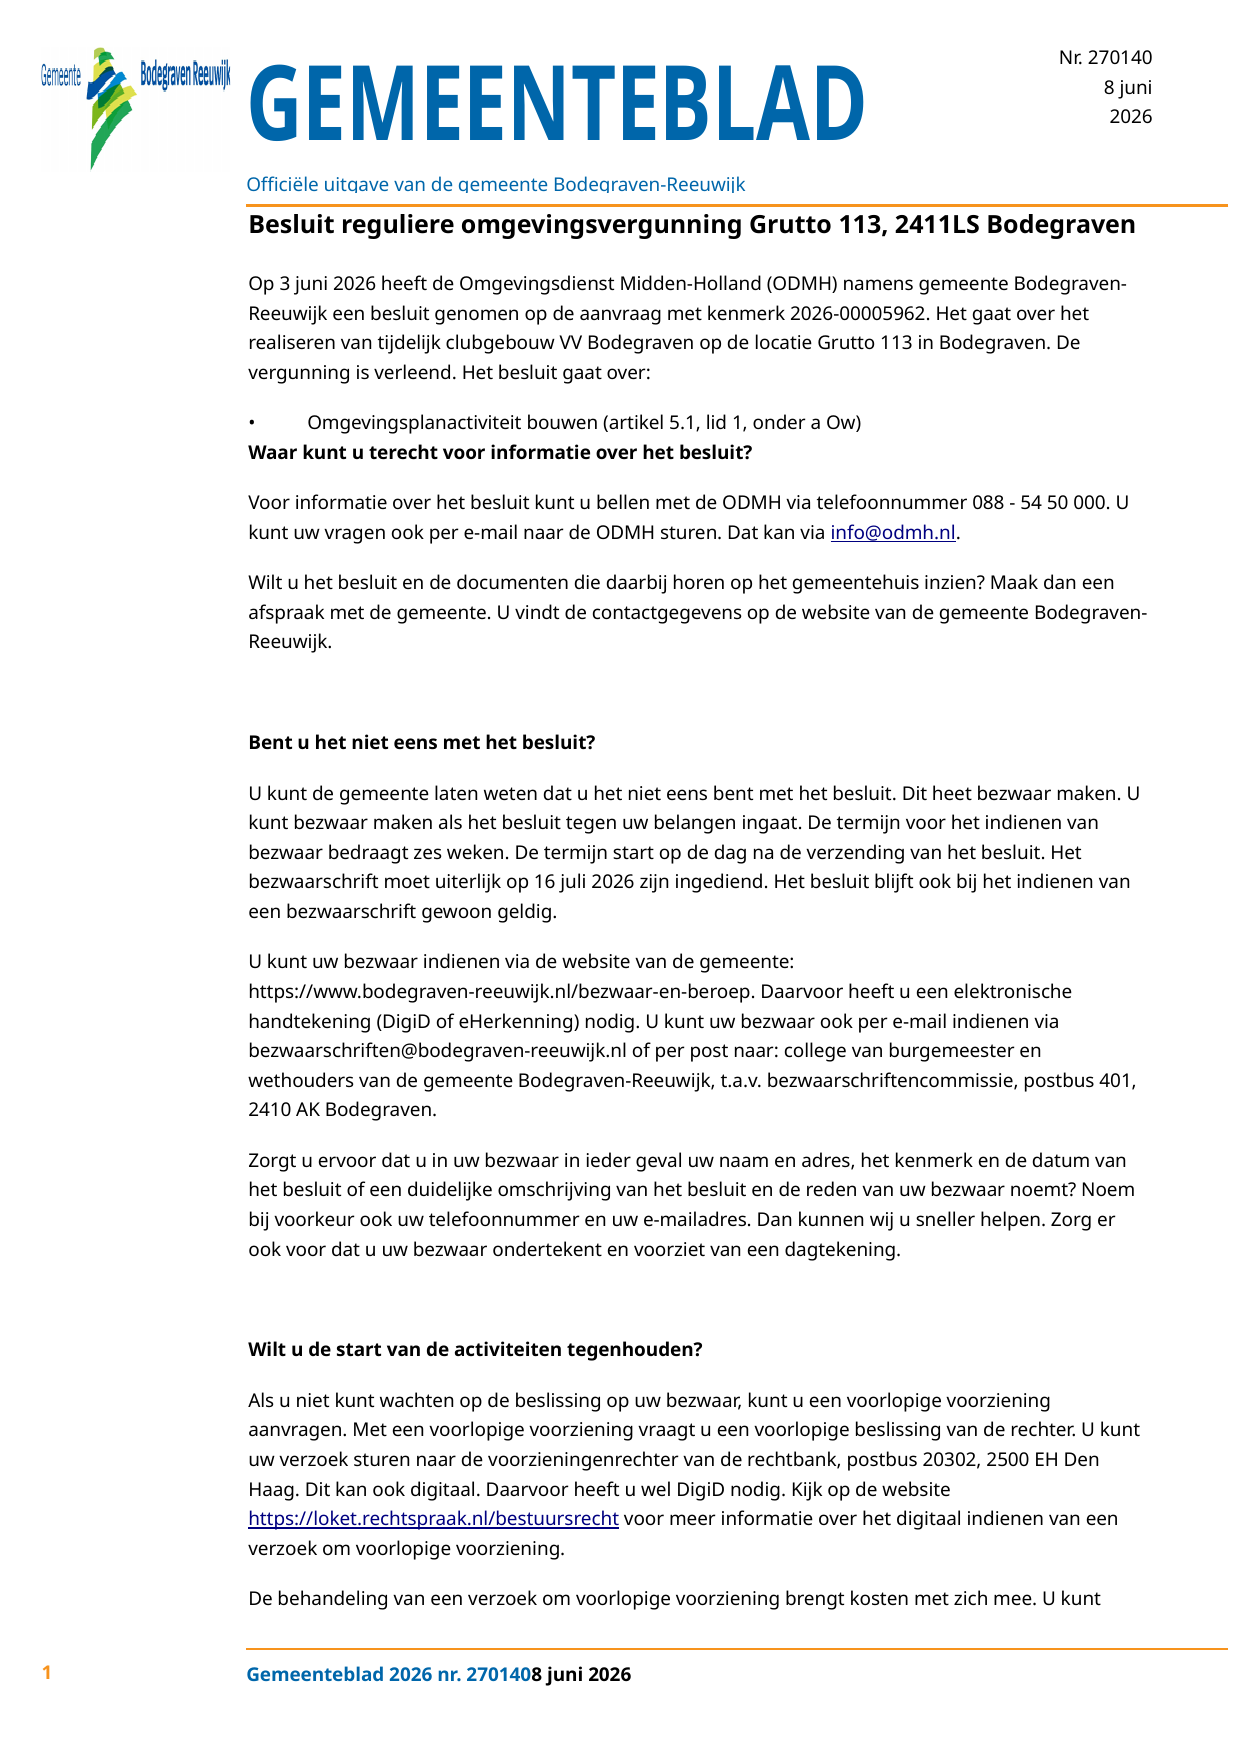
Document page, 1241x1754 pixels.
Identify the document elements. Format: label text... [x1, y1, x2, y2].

text Bent u het niet eens met het besluit? [248, 729, 1152, 755]
text U kunt de gemeente laten weten dat u het niet eens bent met het besluit. Dit heet bezwaar maken. U kunt bezwaar maken als het besluit tegen uw belangen ingaat. De termijn voor het indienen van bezwaar bedraagt zes weken. De termijn start op de dag na de verzending van het besluit. Het bezwaarschrift moet uiterlijk op 16 juli 2026 zijn ingediend. Het besluit blijft ook bij het indienen van een bezwaarschrift gewoon geldig. [248, 780, 1152, 924]
text Voor informatie over het besluit kunt u bellen met de ODMH via telefoonnummer 088 - 54 50 000. U kunt uw vragen ook per e-mail naar de ODMH sturen. Dat kan via info@odmh.nl. [248, 489, 1152, 545]
text De behandeling van een verzoek om voorlopige voorziening brengt kosten met zich mee. U kunt [248, 1585, 1152, 1611]
text Wilt u het besluit en de documenten die daarbij horen op het gemeentehuis inzien? Maak dan een afspraak met de gemeente. U vindt de contactgegevens op de website van de gemeente Bodegraven-Reeuwijk. [248, 569, 1152, 654]
text Waar kunt u terecht voor informatie over het besluit? [248, 439, 1152, 465]
text U kunt uw bezwaar indienen via de website van de gemeente: https://www.bodegraven-reeuwijk.nl/bezwaar-en-beroep. Daarvoor heeft u een elektronische handtekening (DigiD of eHerkenning) nodig. U kunt uw bezwaar ook per e-mail indienen via bezwaarschriften@bodegraven-reeuwijk.nl of per post naar: college van burgemeester en wethouders van de gemeente Bodegraven-Reeuwijk, t.a.v. bezwaarschriftencommissie, postbus 401, 2410 AK Bodegraven. [248, 949, 1152, 1122]
text Zorgt u ervoor dat u in uw bezwaar in ieder geval uw naam en adres, het kenmerk en de datum van het besluit of een duidelijke omschrijving van het besluit en de reden van uw bezwaar noemt? Noem bij voorkeur ook uw telefoonnummer en uw e-mailadres. Dan kunnen wij u sneller helpen. Zorg er ook voor dat u uw bezwaar ondertekent en voorziet van een dagtekening. [248, 1147, 1152, 1261]
text Als u niet kunt wachten op de beslissing op uw bezwaar, kunt u een voorlopige voorziening aanvragen. Met een voorlopige voorziening vraagt u een voorlopige beslissing van de rechter. U kunt uw verzoek sturen naar de voorzieningenrechter van de rechtbank, postbus 20302, 2500 EH Den Haag. Dit kan ook digitaal. Daarvoor heeft u wel DigiD nodig. Kijk op de website https://loket.rechtspraak.nl/bestuursrecht voor meer informatie over het digitaal indienen van een verzoek om voorlopige voorziening. [248, 1387, 1152, 1561]
text Besluit reguliere omgevingsvergunning Grutto 113, 2411LS Bodegraven [248, 207, 1152, 241]
picture [41, 47, 231, 172]
text Wilt u de start van de activiteiten tegenhouden? [248, 1337, 1152, 1362]
list Omgevingsplanactiviteit bouwen (artikel 5.1, lid 1, onder a Ow) [248, 409, 1152, 435]
text Op 3 juni 2026 heeft de Omgevingsdienst Midden-Holland (ODMH) namens gemeente Bodegraven-Reeuwijk een besluit genomen op de aanvraag met kenmerk 2026-00005962. Het gaat over het realiseren van tijdelijk clubgebouw VV Bodegraven op de locatie Grutto 113 in Bodegraven. De vergunning is verleend. Het besluit gaat over: [248, 270, 1152, 385]
